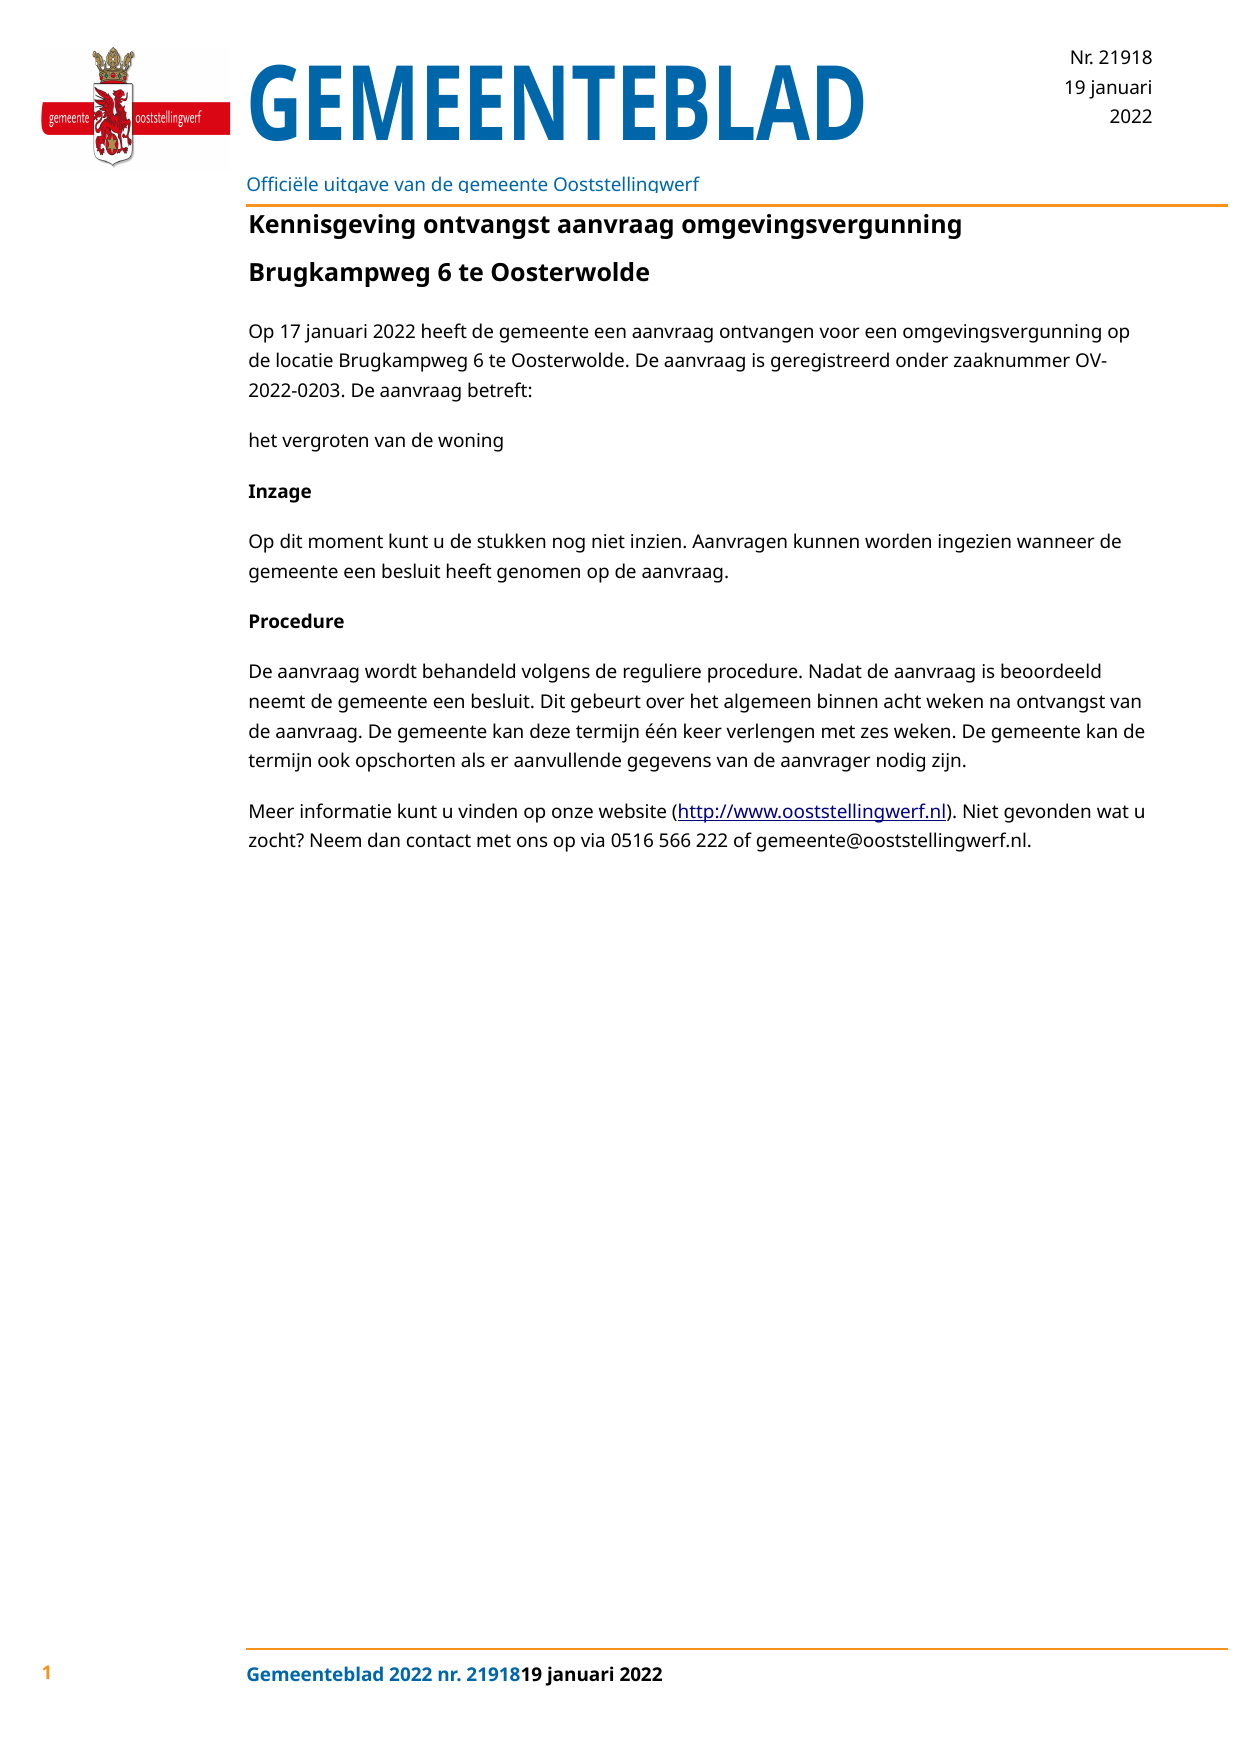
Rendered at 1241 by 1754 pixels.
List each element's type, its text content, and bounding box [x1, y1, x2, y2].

text De aanvraag wordt behandeld volgens de reguliere procedure. Nadat de aanvraag is beoordeeld neemt de gemeente een besluit. Dit gebeurt over het algemeen binnen acht weken na ontvangst van de aanvraag. De gemeente kan deze termijn één keer verlengen met zes weken. De gemeente kan de termijn ook opschorten als er aanvullende gegevens van de aanvrager nodig zijn. [248, 659, 1152, 773]
text het vergroten van de woning [248, 427, 1152, 453]
text Op 17 januari 2022 heeft de gemeente een aanvraag ontvangen voor een omgevingsvergunning op de locatie Brugkampweg 6 te Oosterwolde. De aanvraag is geregistreerd onder zaaknummer OV-2022-0203. De aanvraag betreft: [248, 318, 1152, 403]
text Meer informatie kunt u vinden op onze website (http://www.ooststellingwerf.nl). Niet gevonden wat u zocht? Neem dan contact met ons op via 0516 566 222 of gemeente@ooststellingwerf.nl. [248, 798, 1152, 853]
text Kennisgeving ontvangst aanvraag omgevingsvergunning Brugkampweg 6 te Oosterwolde [248, 207, 1152, 288]
text Inzage [248, 478, 1152, 504]
text Op dit moment kunt u de stukken nog niet inzien. Aanvragen kunnen worden ingezien wanneer de gemeente een besluit heeft genomen op de aanvraag. [248, 528, 1152, 584]
text Procedure [248, 608, 1152, 634]
picture [41, 47, 231, 172]
